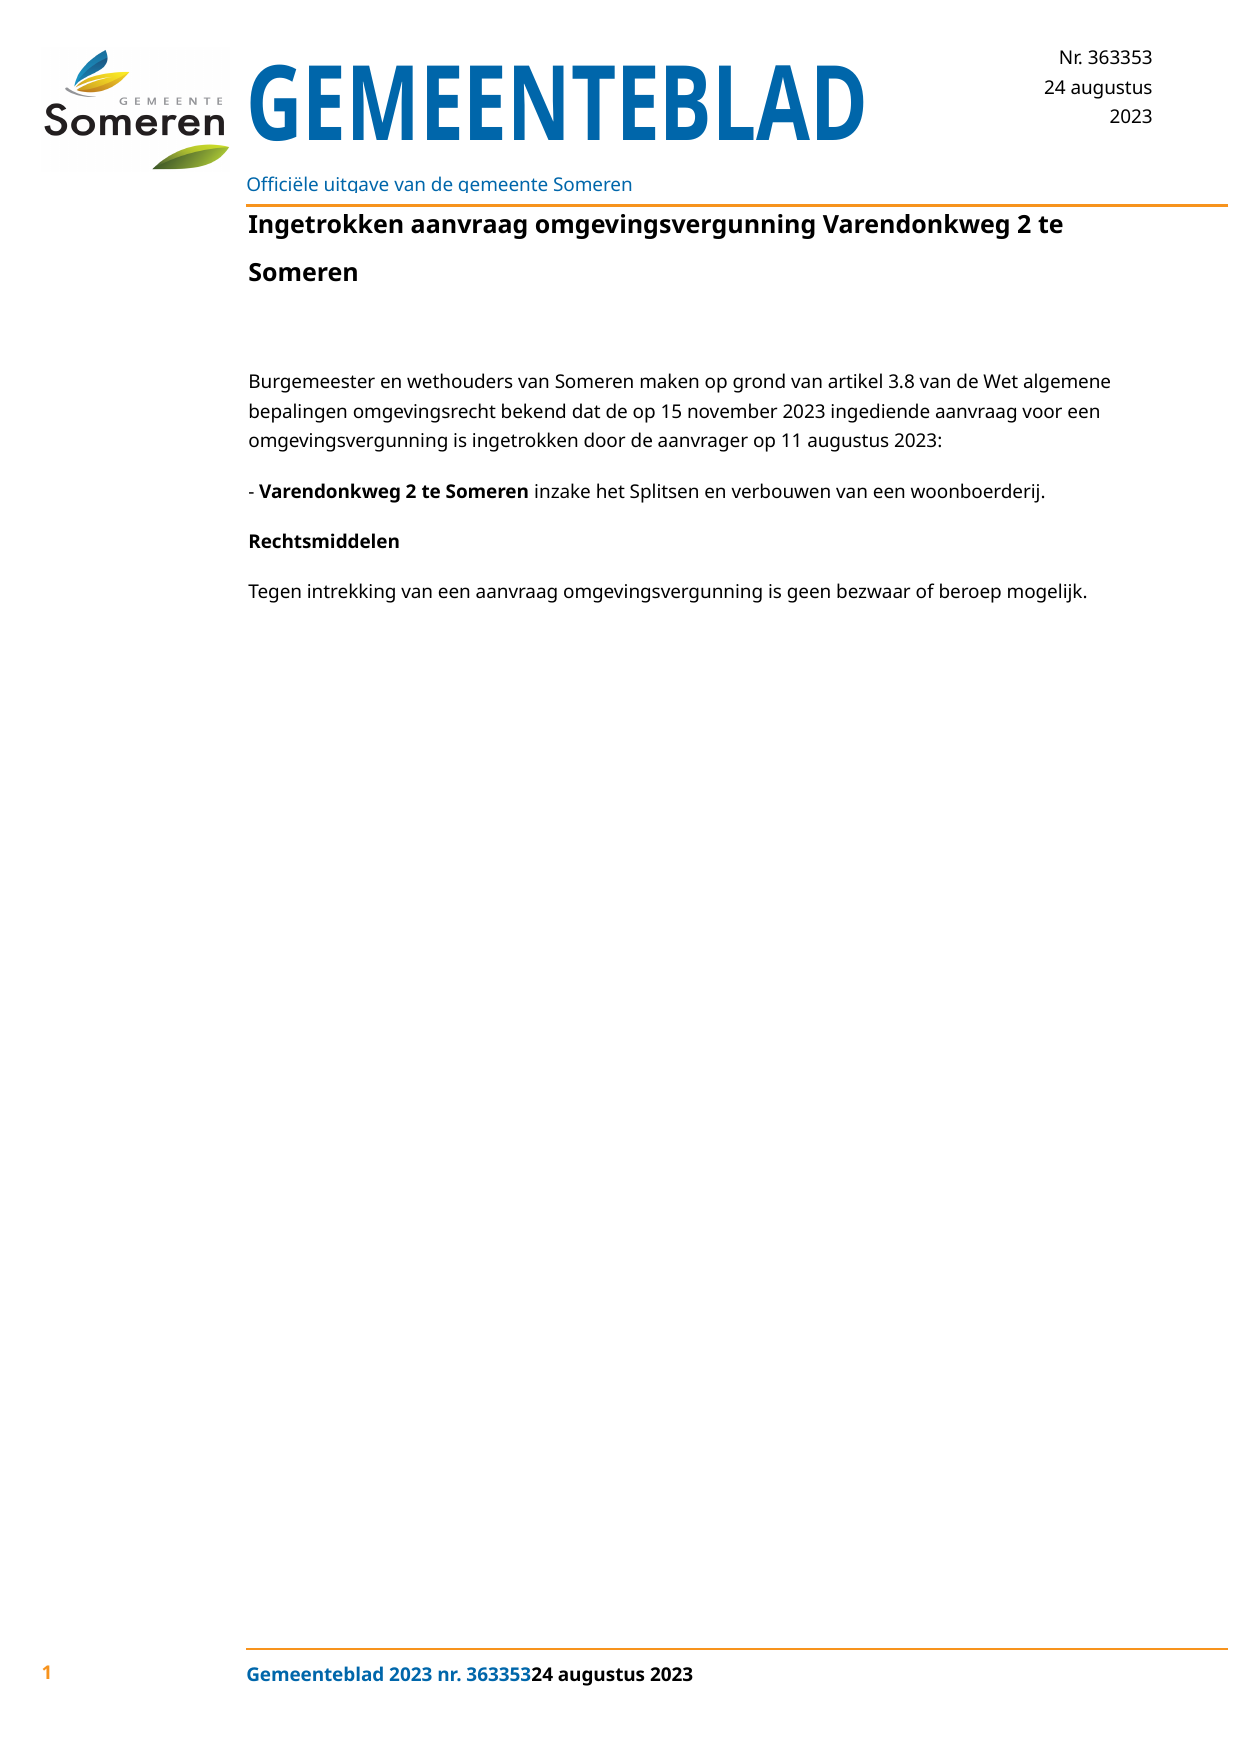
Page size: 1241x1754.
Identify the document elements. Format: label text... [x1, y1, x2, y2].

text Burgemeester en wethouders van Someren maken op grond van artikel 3.8 van de Wet algemene bepalingen omgevingsrecht bekend dat de op 15 november 2023 ingediende aanvraag voor een omgevingsvergunning is ingetrokken door de aanvrager op 11 augustus 2023: [248, 368, 1152, 453]
text Tegen intrekking van een aanvraag omgevingsvergunning is geen bezwaar of beroep mogelijk. [248, 579, 1152, 604]
picture [41, 47, 231, 172]
text - Varendonkweg 2 te Someren inzake het Splitsen en verbouwen van een woonboerderij. [248, 478, 1152, 504]
text Ingetrokken aanvraag omgevingsvergunning Varendonkweg 2 te Someren [248, 207, 1152, 288]
text Rechtsmiddelen [248, 528, 1152, 554]
